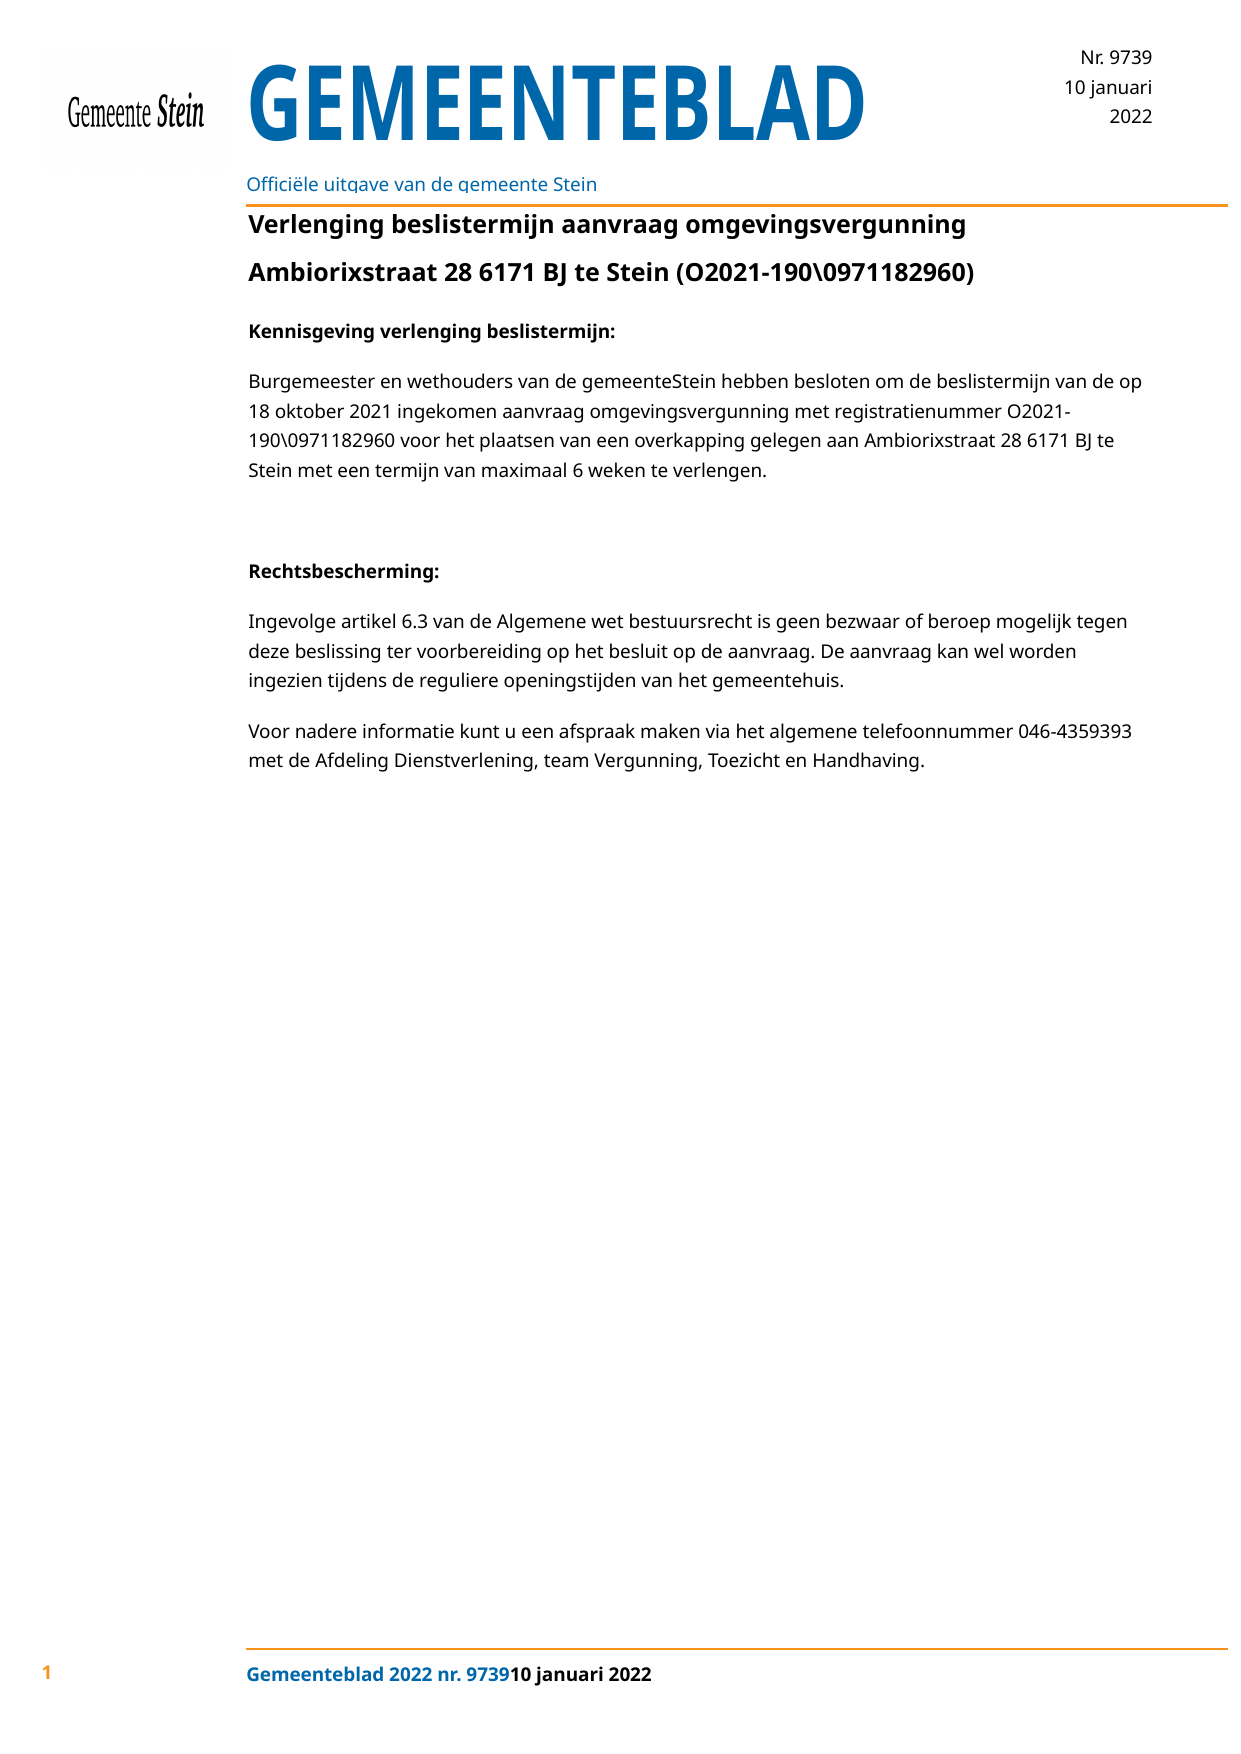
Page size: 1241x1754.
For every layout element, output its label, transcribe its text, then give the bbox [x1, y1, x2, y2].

text Rechtsbescherming: [248, 558, 1152, 584]
text Burgemeester en wethouders van de gemeenteStein hebben besloten om de beslistermijn van de op 18 oktober 2021 ingekomen aanvraag omgevingsvergunning met registratienummer O2021-190\0971182960 voor het plaatsen van een overkapping gelegen aan Ambiorixstraat 28 6171 BJ te Stein met een termijn van maximaal 6 weken te verlengen. [248, 368, 1152, 483]
text Voor nadere informatie kunt u een afspraak maken via het algemene telefoonnummer 046-4359393 met de Afdeling Dienstverlening, team Vergunning, Toezicht en Handhaving. [248, 718, 1152, 773]
text Verlenging beslistermijn aanvraag omgevingsvergunning Ambiorixstraat 28 6171 BJ te Stein (O2021-190\0971182960) [248, 207, 1152, 288]
picture [41, 47, 231, 172]
text Kennisgeving verlenging beslistermijn: [248, 318, 1152, 344]
text Ingevolge artikel 6.3 van de Algemene wet bestuursrecht is geen bezwaar of beroep mogelijk tegen deze beslissing ter voorbereiding op het besluit op de aanvraag. De aanvraag kan wel worden ingezien tijdens de reguliere openingstijden van het gemeentehuis. [248, 608, 1152, 693]
